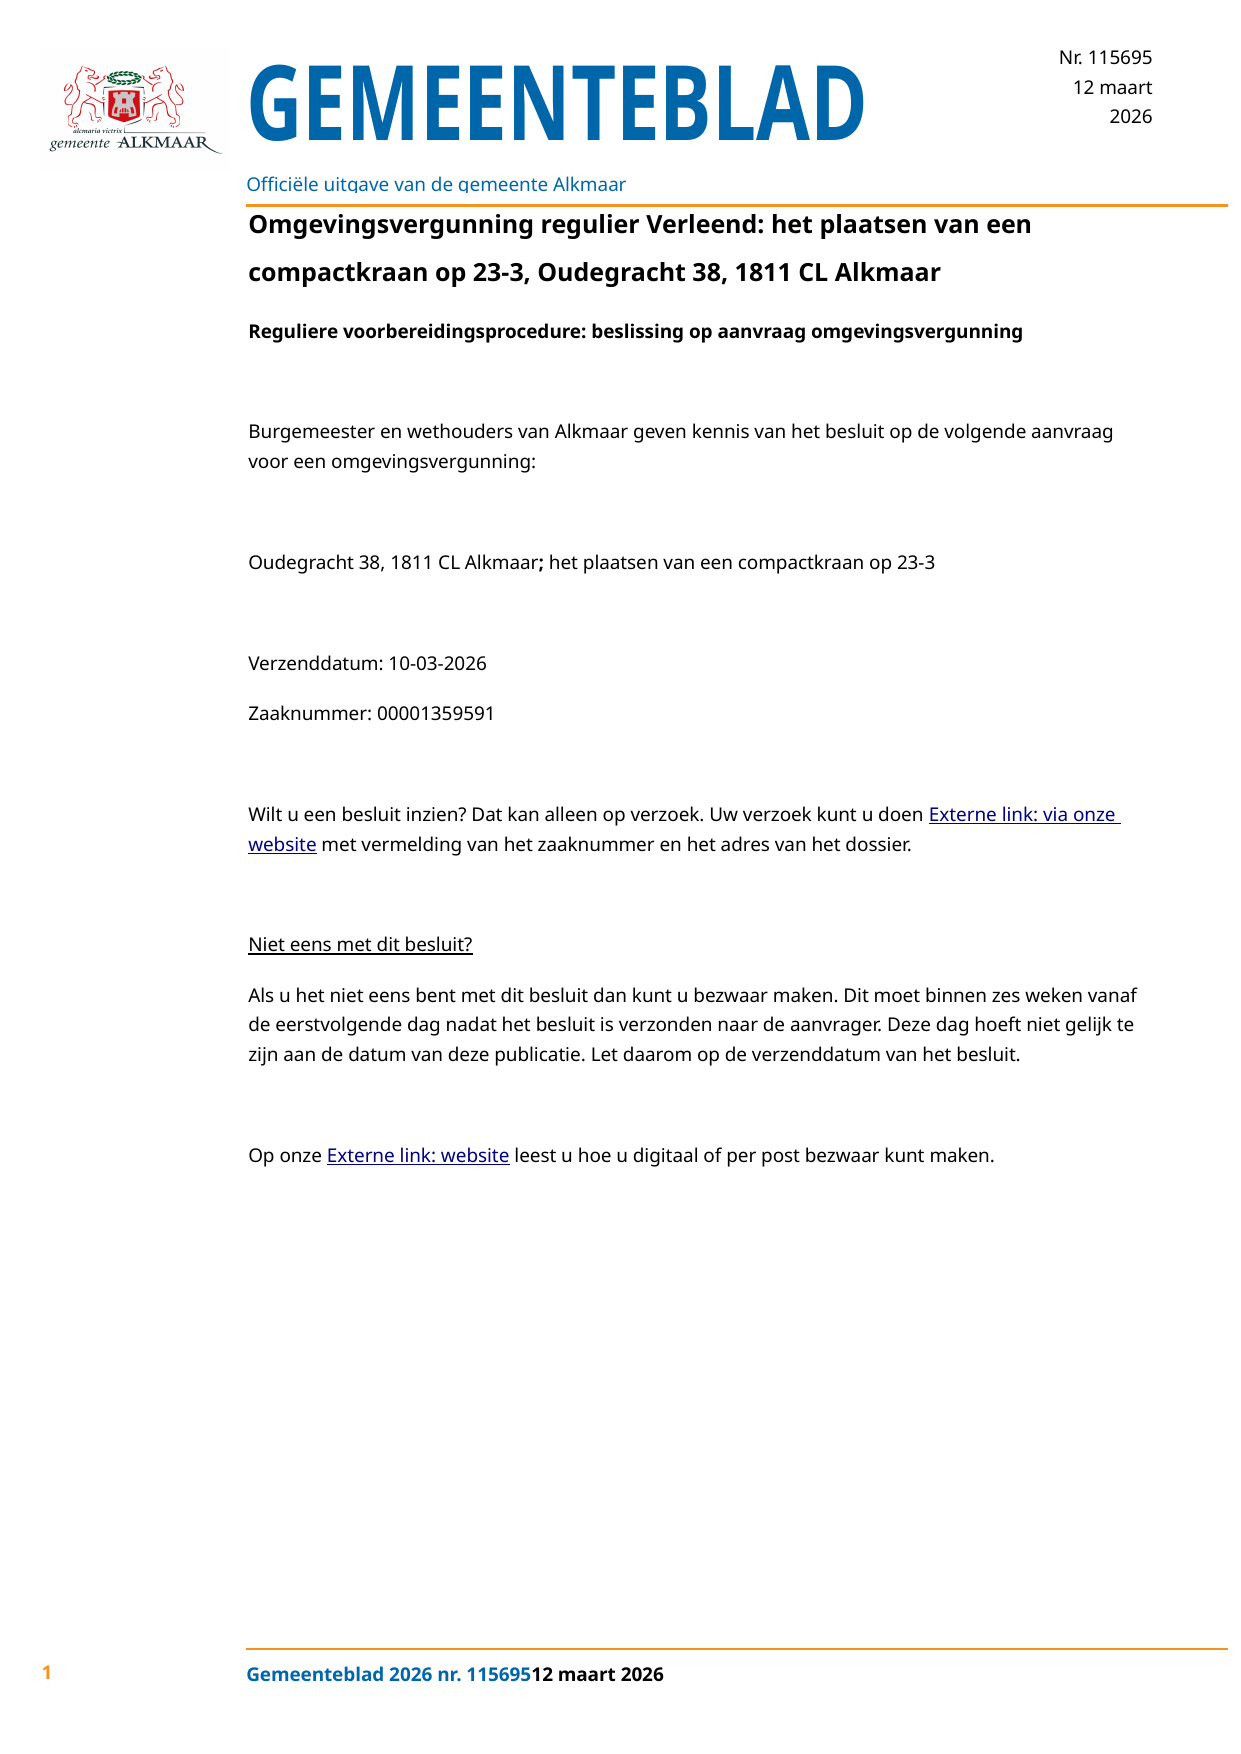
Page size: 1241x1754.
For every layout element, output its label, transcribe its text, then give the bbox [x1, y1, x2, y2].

text Reguliere voorbereidingsprocedure: beslissing op aanvraag omgevingsvergunning [248, 318, 1152, 344]
text Omgevingsvergunning regulier Verleend: het plaatsen van een compactkraan op 23-3, Oudegracht 38, 1811 CL Alkmaar [248, 207, 1152, 288]
text Wilt u een besluit inzien? Dat kan alleen op verzoek. Uw verzoek kunt u doen Externe link: via onze website met vermelding van het zaaknummer en het adres van het dossier. [248, 801, 1152, 857]
text Zaaknummer: 00001359591 [248, 700, 1152, 726]
text Als u het niet eens bent met dit besluit dan kunt u bezwaar maken. Dit moet binnen zes weken vanaf de eerstvolgende dag nadat het besluit is verzonden naar de aanvrager. Deze dag hoeft niet gelijk te zijn aan de datum van deze publicatie. Let daarom op de verzenddatum van het besluit. [248, 982, 1152, 1067]
text Burgemeester en wethouders van Alkmaar geven kennis van het besluit op de volgende aanvraag voor een omgevingsvergunning: [248, 419, 1152, 474]
text Niet eens met dit besluit? [248, 932, 1152, 957]
text Verzenddatum: 10-03-2026 [248, 650, 1152, 676]
text Oudegracht 38, 1811 CL Alkmaar; het plaatsen van een compactkraan op 23-3 [248, 549, 1152, 575]
text Op onze Externe link: website leest u hoe u digitaal of per post bezwaar kunt maken. [248, 1142, 1152, 1168]
picture [41, 47, 231, 172]
